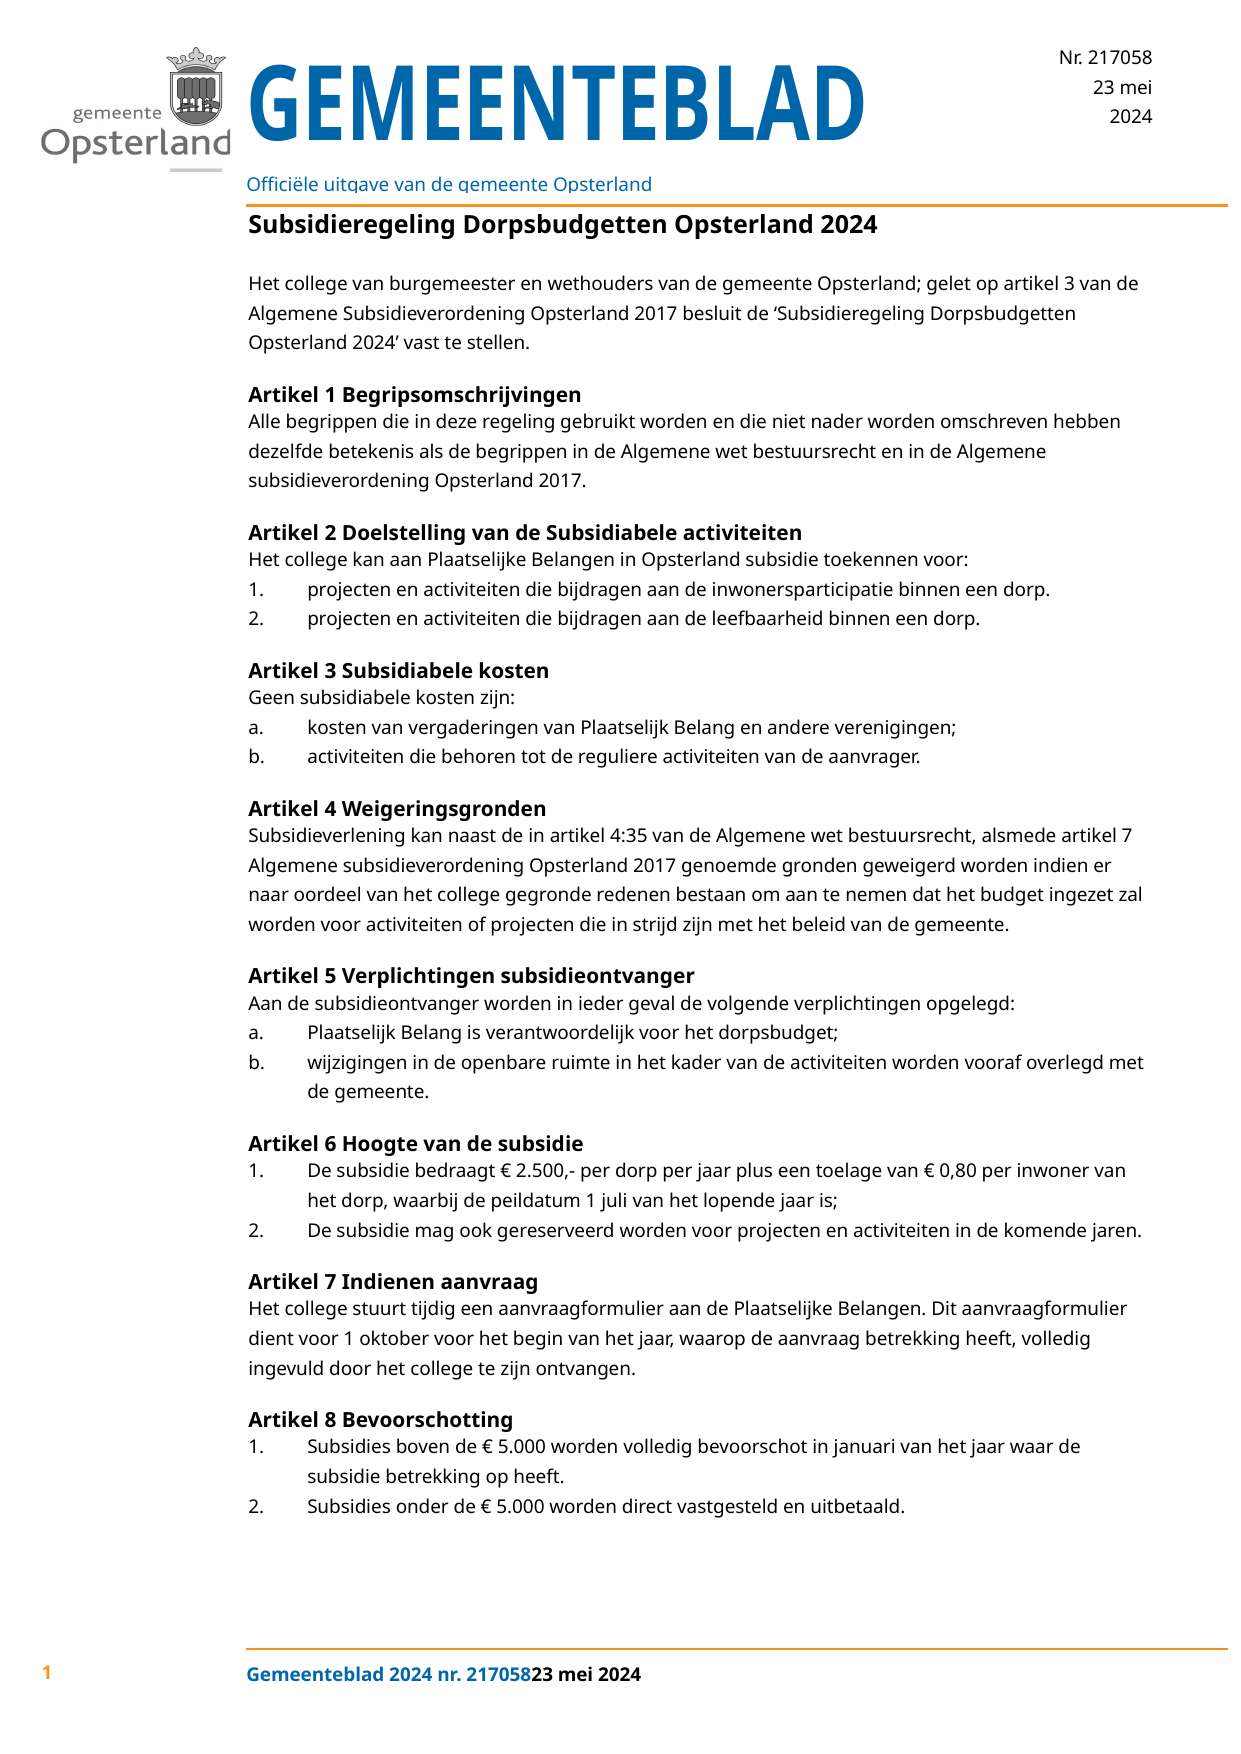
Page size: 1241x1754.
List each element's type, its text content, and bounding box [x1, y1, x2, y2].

text Artikel 3 Subsidiabele kosten [248, 656, 1152, 684]
list Plaatselijk Belang is verantwoordelijk voor het dorpsbudget; [248, 1019, 1152, 1045]
list projecten en activiteiten die bijdragen aan de leefbaarheid binnen een dorp. [248, 606, 1152, 631]
text Artikel 2 Doelstelling van de Subsidiabele activiteiten [248, 518, 1152, 546]
text Aan de subsidieontvanger worden in ieder geval de volgende verplichtingen opgelegd: [248, 990, 1152, 1016]
text Artikel 4 Weigeringsgronden [248, 794, 1152, 822]
list activiteiten die behoren tot de reguliere activiteiten van de aanvrager. [248, 743, 1152, 769]
text Artikel 7 Indienen aanvraag [248, 1267, 1152, 1296]
text Artikel 8 Bevoorschotting [248, 1405, 1152, 1434]
list wijzigingen in de openbare ruimte in het kader van de activiteiten worden vooraf overlegd met de gemeente. [248, 1049, 1152, 1104]
text Artikel 1 Begripsomschrijvingen [248, 380, 1152, 408]
picture [41, 47, 231, 172]
list Subsidies boven de € 5.000 worden volledig bevoorschot in januari van het jaar waar de subsidie betrekking op heeft. [248, 1434, 1152, 1489]
text Alle begrippen die in deze regeling gebruikt worden en die niet nader worden omschreven hebben dezelfde betekenis als de begrippen in de Algemene wet bestuursrecht en in de Algemene subsidieverordening Opsterland 2017. [248, 408, 1152, 493]
list De subsidie mag ook gereserveerd worden voor projecten en activiteiten in de komende jaren. [248, 1217, 1152, 1242]
text Artikel 6 Hoogte van de subsidie [248, 1129, 1152, 1158]
list kosten van vergaderingen van Plaatselijk Belang en andere verenigingen; [248, 714, 1152, 740]
text Subsidieverlening kan naast de in artikel 4:35 van de Algemene wet bestuursrecht, alsmede artikel 7 Algemene subsidieverordening Opsterland 2017 genoemde gronden geweigerd worden indien er naar oordeel van het college gegronde redenen bestaan om aan te nemen dat het budget ingezet zal worden voor activiteiten of projecten die in strijd zijn met het beleid van de gemeente. [248, 822, 1152, 937]
text Het college van burgemeester en wethouders van de gemeente Opsterland; gelet op artikel 3 van de Algemene Subsidieverordening Opsterland 2017 besluit de ‘Subsidieregeling Dorpsbudgetten Opsterland 2024’ vast te stellen. [248, 270, 1152, 355]
text Subsidieregeling Dorpsbudgetten Opsterland 2024 [248, 207, 1152, 241]
text Het college stuurt tijdig een aanvraagformulier aan de Plaatselijke Belangen. Dit aanvraagformulier dient voor 1 oktober voor het begin van het jaar, waarop de aanvraag betrekking heeft, volledig ingevuld door het college te zijn ontvangen. [248, 1296, 1152, 1381]
text Het college kan aan Plaatselijke Belangen in Opsterland subsidie toekennen voor: [248, 546, 1152, 572]
text Geen subsidiabele kosten zijn: [248, 684, 1152, 710]
list Subsidies onder de € 5.000 worden direct vastgesteld en uitbetaald. [248, 1493, 1152, 1518]
list De subsidie bedraagt € 2.500,- per dorp per jaar plus een toelage van € 0,80 per inwoner van het dorp, waarbij de peildatum 1 juli van het lopende jaar is; [248, 1158, 1152, 1213]
list projecten en activiteiten die bijdragen aan de inwonersparticipatie binnen een dorp. [248, 576, 1152, 602]
text Artikel 5 Verplichtingen subsidieontvanger [248, 962, 1152, 990]
